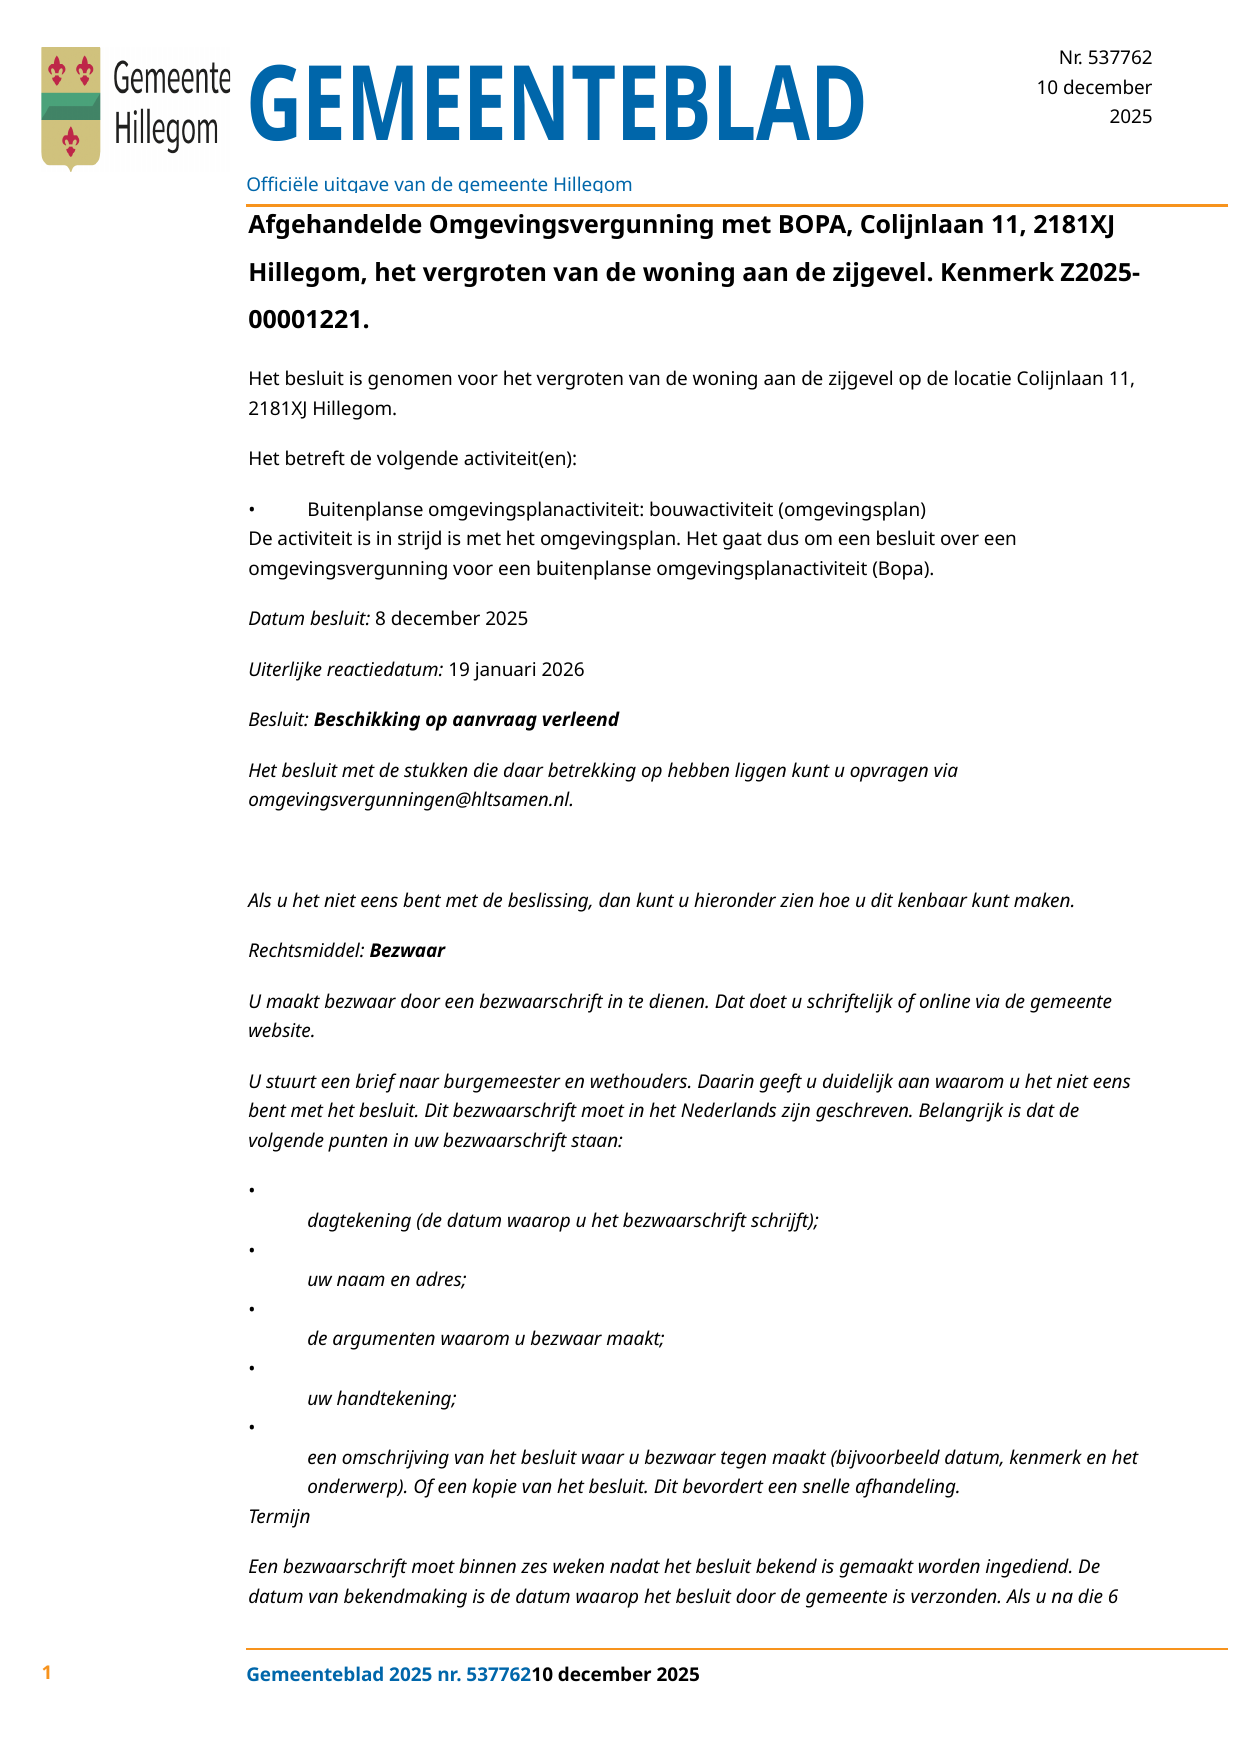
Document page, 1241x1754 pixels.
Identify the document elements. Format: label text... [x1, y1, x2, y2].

list uw naam en adres; [248, 1266, 1152, 1292]
text Termijn [248, 1503, 1152, 1529]
list dagtekening (de datum waarop u het bezwaarschrift schrijft); [248, 1207, 1152, 1233]
text Het besluit is genomen voor het vergroten van de woning aan de zijgevel op de locatie Colijnlaan 11, 2181XJ Hillegom. [248, 366, 1152, 421]
picture [41, 47, 231, 172]
text U stuurt een brief naar burgemeester en wethouders. Daarin geeft u duidelijk aan waarom u het niet eens bent met het besluit. Dit bezwaarschrift moet in het Nederlands zijn geschreven. Belangrijk is dat de volgende punten in uw bezwaarschrift staan: [248, 1068, 1152, 1153]
text Besluit: Beschikking op aanvraag verleend [248, 706, 1152, 732]
text Het betreft de volgende activiteit(en): [248, 446, 1152, 471]
list de argumenten waarom u bezwaar maakt; [248, 1326, 1152, 1351]
text U maakt bezwaar door een bezwaarschrift in te dienen. Dat doet u schriftelijk of online via de gemeente website. [248, 988, 1152, 1043]
list een omschrijving van het besluit waar u bezwaar tegen maakt (bijvoorbeeld datum, kenmerk en het onderwerp). Of een kopie van het besluit. Dit bevordert een snelle afhandeling. [248, 1444, 1152, 1499]
text De activiteit is in strijd is met het omgevingsplan. Het gaat dus om een besluit over een omgevingsvergunning voor een buitenplanse omgevingsplanactiviteit (Bopa). [248, 526, 1152, 581]
text Datum besluit: 8 december 2025 [248, 606, 1152, 631]
text Het besluit met de stukken die daar betrekking op hebben liggen kunt u opvragen via omgevingsvergunningen@hltsamen.nl. [248, 757, 1152, 812]
list uw handtekening; [248, 1385, 1152, 1410]
list Buitenplanse omgevingsplanactiviteit: bouwactiviteit (omgevingsplan) [248, 496, 1152, 522]
text Uiterlijke reactiedatum: 19 januari 2026 [248, 656, 1152, 682]
text Afgehandelde Omgevingsvergunning met BOPA, Colijnlaan 11, 2181XJ Hillegom, het vergroten van de woning aan de zijgevel. Kenmerk Z2025-00001221. [248, 207, 1152, 336]
text Als u het niet eens bent met de beslissing, dan kunt u hieronder zien hoe u dit kenbaar kunt maken. [248, 887, 1152, 913]
text Een bezwaarschrift moet binnen zes weken nadat het besluit bekend is gemaakt worden ingediend. De datum van bekendmaking is de datum waarop het besluit door de gemeente is verzonden. Als u na die 6 [248, 1553, 1152, 1609]
text Rechtsmiddel: Bezwaar [248, 938, 1152, 963]
